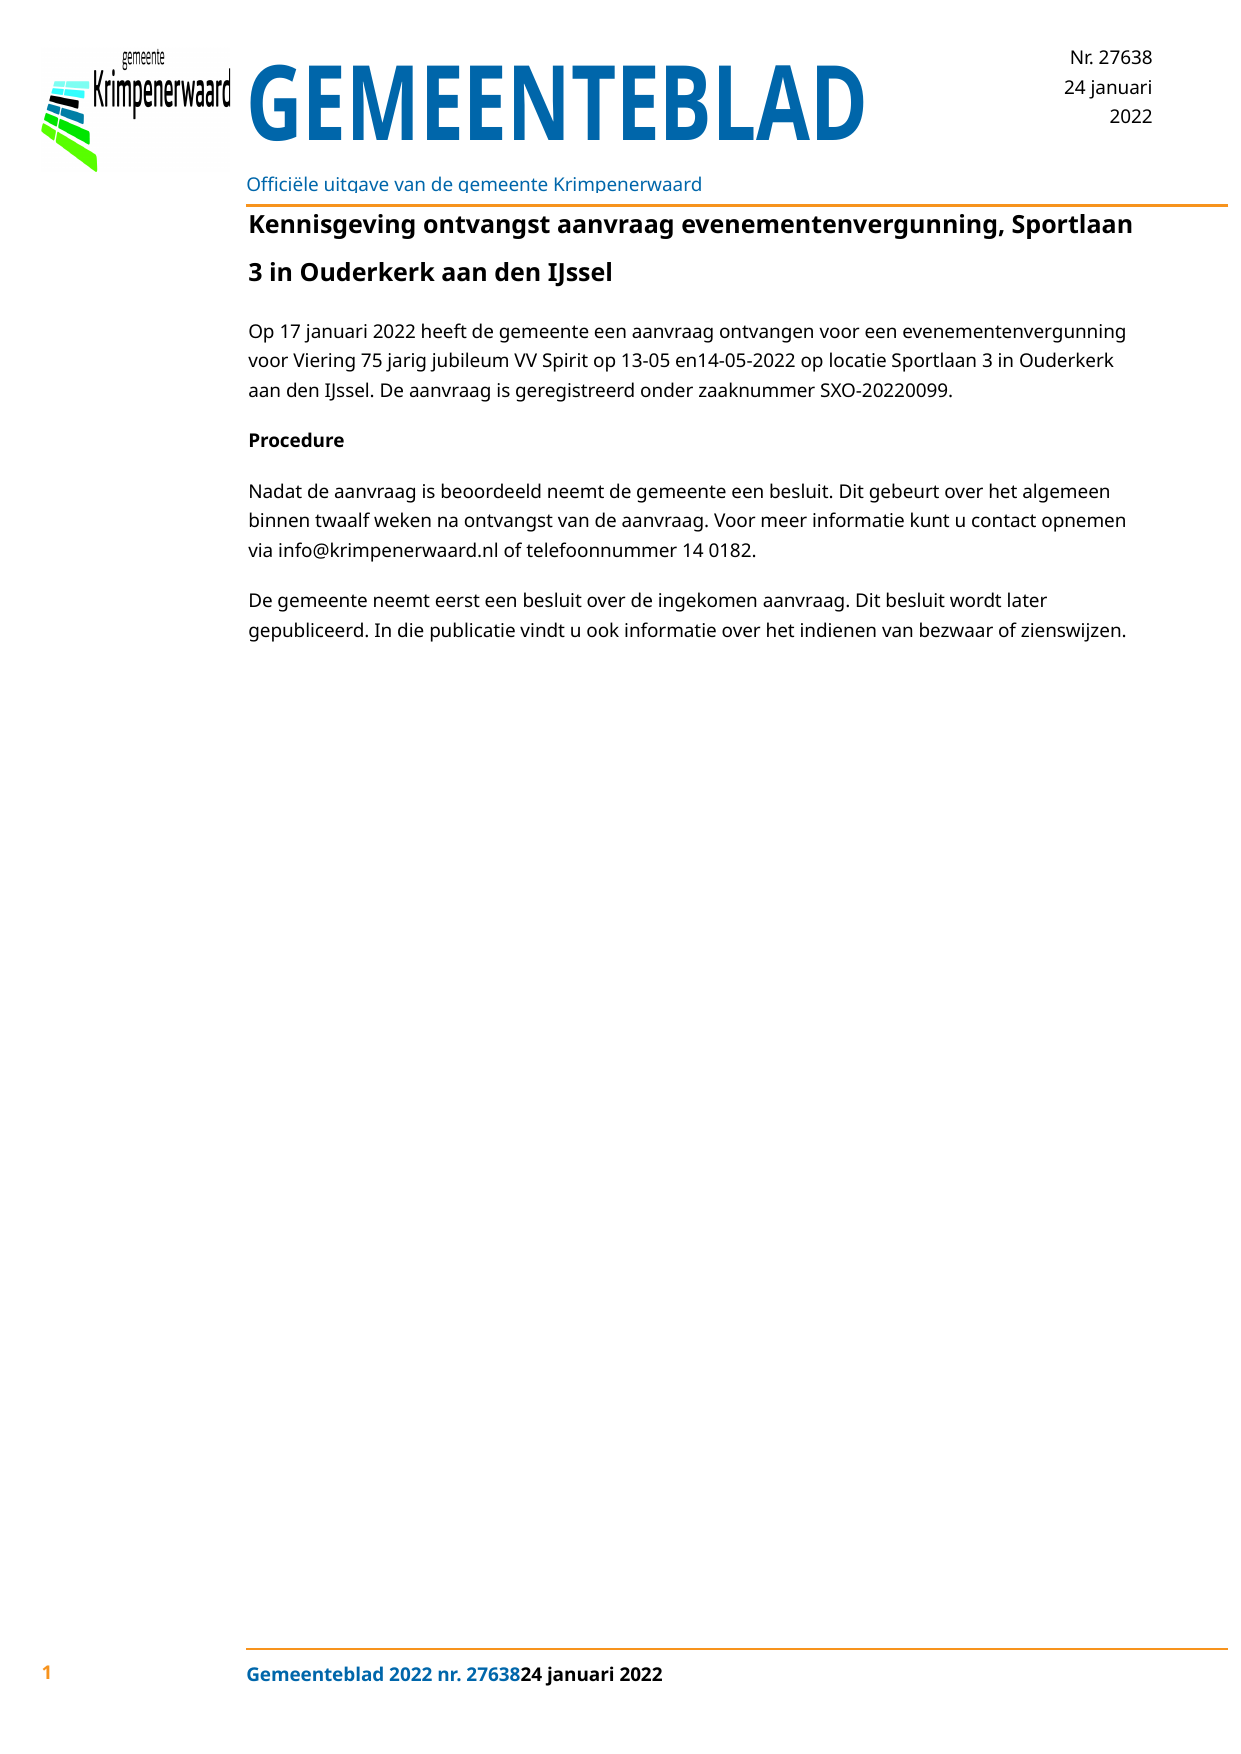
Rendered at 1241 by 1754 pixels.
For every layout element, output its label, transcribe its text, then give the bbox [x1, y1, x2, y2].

picture [41, 47, 231, 172]
text De gemeente neemt eerst een besluit over de ingekomen aanvraag. Dit besluit wordt later gepubliceerd. In die publicatie vindt u ook informatie over het indienen van bezwaar of zienswijzen. [248, 587, 1152, 643]
text Procedure [248, 427, 1152, 453]
text Op 17 januari 2022 heeft de gemeente een aanvraag ontvangen voor een evenementenvergunning voor Viering 75 jarig jubileum VV Spirit op 13-05 en14-05-2022 op locatie Sportlaan 3 in Ouderkerk aan den IJssel. De aanvraag is geregistreerd onder zaaknummer SXO-20220099. [248, 318, 1152, 403]
text Nadat de aanvraag is beoordeeld neemt de gemeente een besluit. Dit gebeurt over het algemeen binnen twaalf weken na ontvangst van de aanvraag. Voor meer informatie kunt u contact opnemen via info@krimpenerwaard.nl of telefoonnummer 14 0182. [248, 478, 1152, 563]
text Kennisgeving ontvangst aanvraag evenementenvergunning, Sportlaan 3 in Ouderkerk aan den IJssel [248, 207, 1152, 288]
